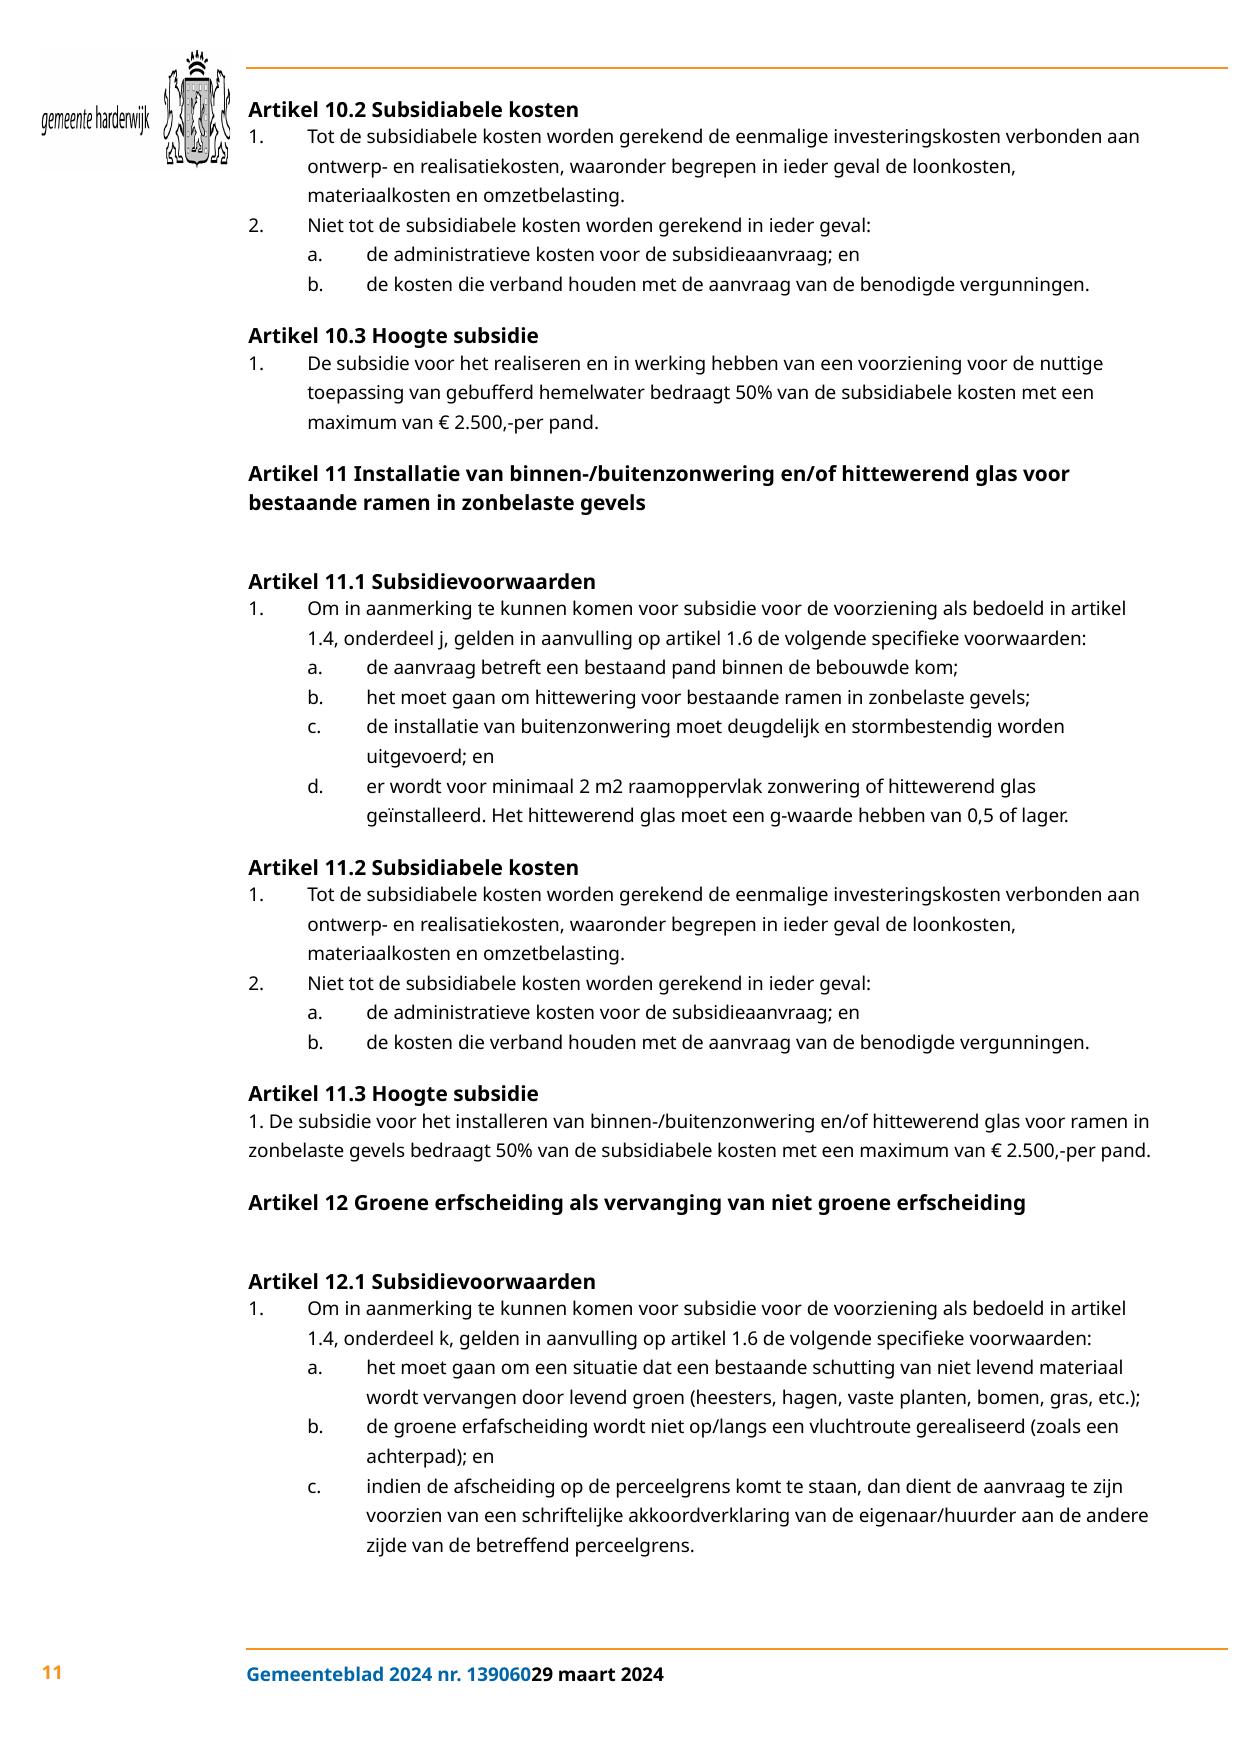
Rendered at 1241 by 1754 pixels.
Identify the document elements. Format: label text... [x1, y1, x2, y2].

text Artikel 11.3 Hoogte subsidie [248, 1079, 1152, 1108]
list Niet tot de subsidiabele kosten worden gerekend in ieder geval: [248, 212, 1152, 238]
list Niet tot de subsidiabele kosten worden gerekend in ieder geval: [248, 970, 1152, 996]
text Artikel 11.1 Subsidievoorwaarden [248, 567, 1152, 595]
text 1. De subsidie voor het installeren van binnen-/buitenzonwering en/of hittewerend glas voor ramen in zonbelaste gevels bedraagt 50% van de subsidiabele kosten met een maximum van € 2.500,-per pand. [248, 1108, 1152, 1163]
list indien de afscheiding op de perceelgrens komt te staan, dan dient de aanvraag te zijn voorzien van een schriftelijke akkoordverklaring van de eigenaar/huurder aan de andere zijde van de betreffend perceelgrens. [307, 1473, 1152, 1558]
picture [41, 47, 231, 172]
list Om in aanmerking te kunnen komen voor subsidie voor de voorziening als bedoeld in artikel 1.4, onderdeel j, gelden in aanvulling op artikel 1.6 de volgende specifieke voorwaarden: [248, 595, 1152, 651]
list het moet gaan om een situatie dat een bestaande schutting van niet levend materiaal wordt vervangen door levend groen (heesters, hagen, vaste planten, bomen, gras, etc.); [307, 1354, 1152, 1410]
list de administratieve kosten voor de subsidieaanvraag; en [307, 999, 1152, 1025]
text Artikel 10.2 Subsidiabele kosten [248, 95, 1152, 123]
text Artikel 12 Groene erfscheiding als vervanging van niet groene erfscheiding [248, 1188, 1152, 1216]
list de kosten die verband houden met de aanvraag van de benodigde vergunningen. [307, 271, 1152, 297]
list de administratieve kosten voor de subsidieaanvraag; en [307, 242, 1152, 267]
text Artikel 12.1 Subsidievoorwaarden [248, 1267, 1152, 1295]
text Artikel 11.2 Subsidiabele kosten [248, 853, 1152, 881]
list Om in aanmerking te kunnen komen voor subsidie voor de voorziening als bedoeld in artikel 1.4, onderdeel k, gelden in aanvulling op artikel 1.6 de volgende specifieke voorwaarden: [248, 1295, 1152, 1351]
list het moet gaan om hittewering voor bestaande ramen in zonbelaste gevels; [307, 684, 1152, 710]
list Tot de subsidiabele kosten worden gerekend de eenmalige investeringskosten verbonden aan ontwerp- en realisatiekosten, waaronder begrepen in ieder geval de loonkosten, materiaalkosten en omzetbelasting. [248, 881, 1152, 966]
text Artikel 11 Installatie van binnen-/buitenzonwering en/of hittewerend glas voor bestaande ramen in zonbelaste gevels [248, 459, 1152, 516]
list er wordt voor minimaal 2 m2 raamoppervlak zonwering of hittewerend glas geïnstalleerd. Het hittewerend glas moet een g-waarde hebben van 0,5 of lager. [307, 773, 1152, 828]
list de groene erfafscheiding wordt niet op/langs een vluchtroute gerealiseerd (zoals een achterpad); en [307, 1414, 1152, 1469]
list de aanvraag betreft een bestaand pand binnen de bebouwde kom; [307, 654, 1152, 680]
list Tot de subsidiabele kosten worden gerekend de eenmalige investeringskosten verbonden aan ontwerp- en realisatiekosten, waaronder begrepen in ieder geval de loonkosten, materiaalkosten en omzetbelasting. [248, 123, 1152, 208]
list De subsidie voor het realiseren en in werking hebben van een voorziening voor de nuttige toepassing van gebufferd hemelwater bedraagt 50% van de subsidiabele kosten met een maximum van € 2.500,-per pand. [248, 350, 1152, 435]
list de kosten die verband houden met de aanvraag van de benodigde vergunningen. [307, 1029, 1152, 1055]
text Artikel 10.3 Hoogte subsidie [248, 322, 1152, 350]
list de installatie van buitenzonwering moet deugdelijk en stormbestendig worden uitgevoerd; en [307, 714, 1152, 769]
